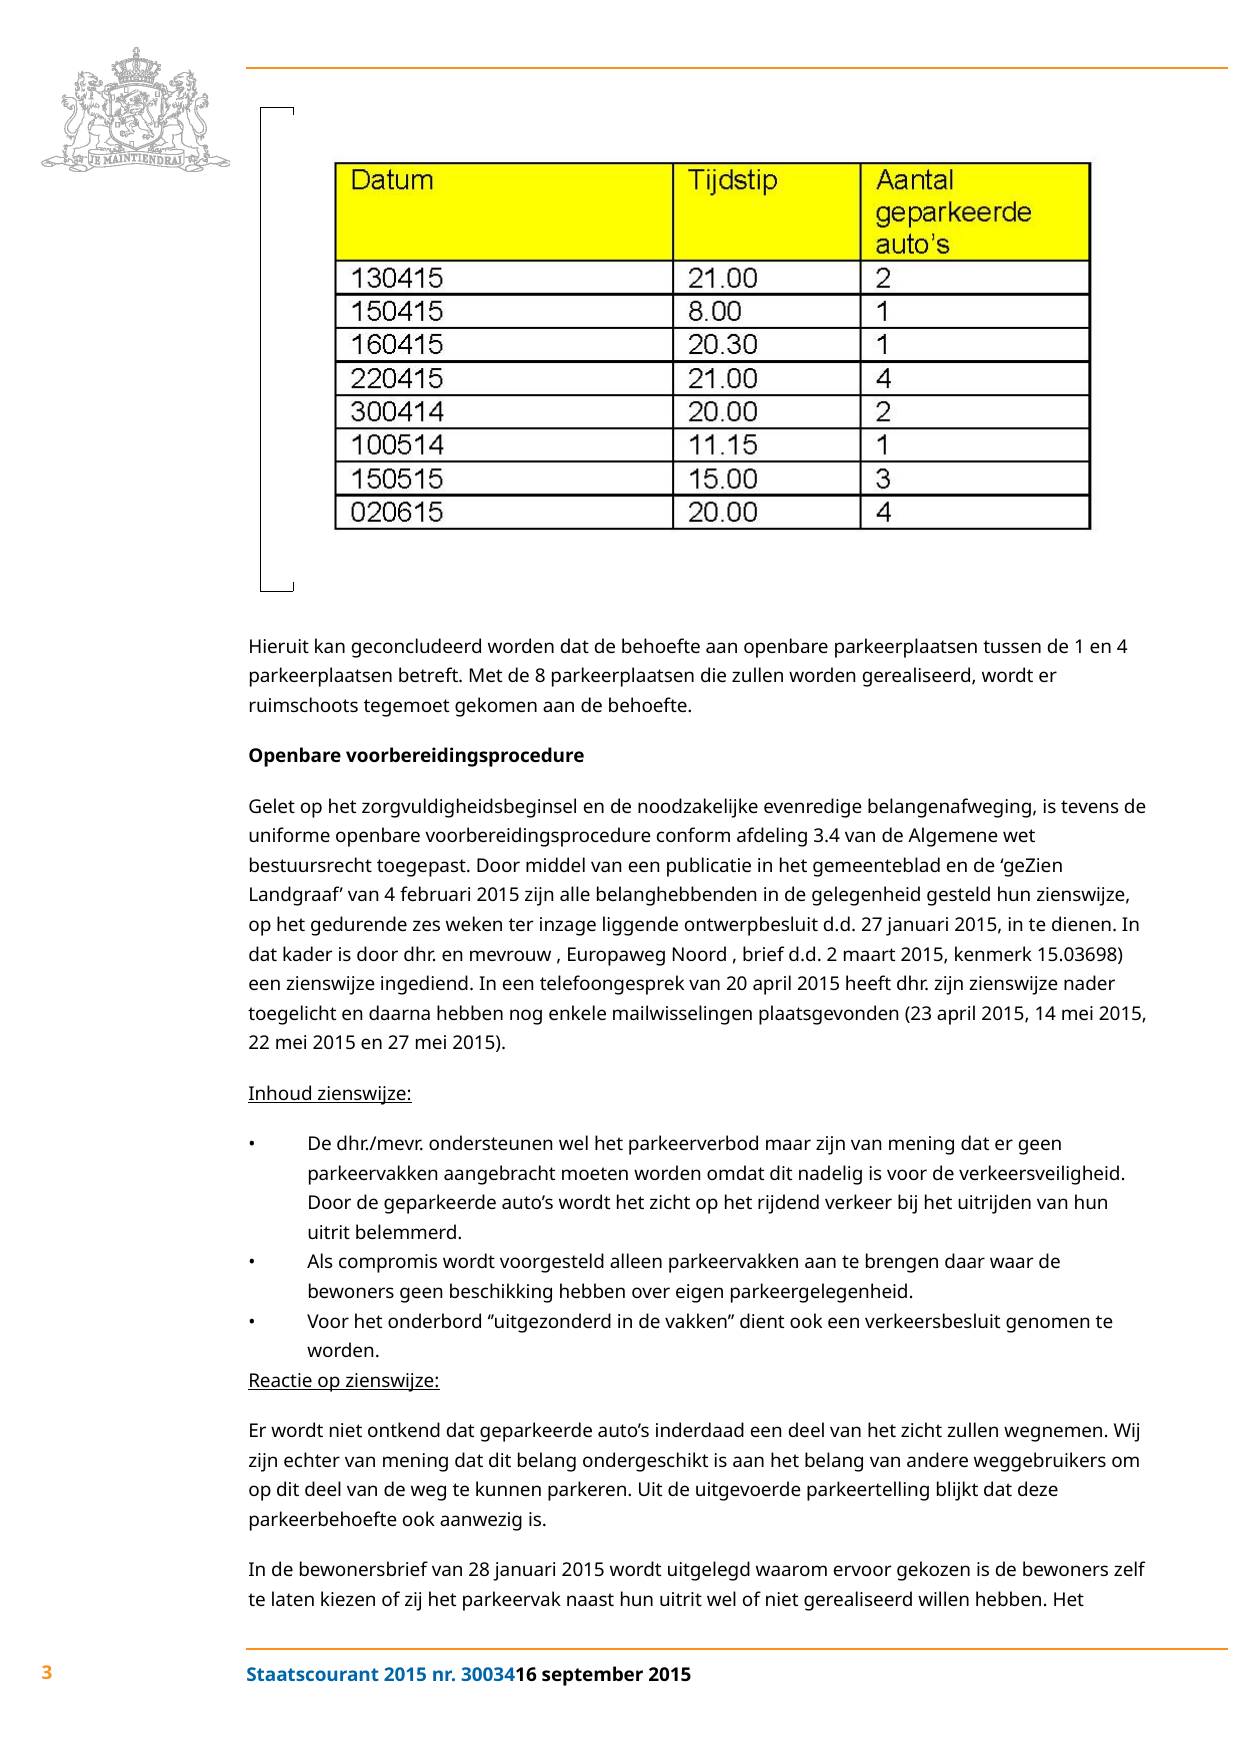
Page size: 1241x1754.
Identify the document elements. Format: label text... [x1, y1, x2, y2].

list Voor het onderbord ‘’uitgezonderd in de vakken’’ dient ook een verkeersbesluit genomen te worden. [248, 1308, 1152, 1363]
text Openbare voorbereidingsprocedure [248, 742, 1152, 768]
text Gelet op het zorgvuldigheidsbeginsel en de noodzakelijke evenredige belangenafweging, is tevens de uniforme openbare voorbereidingsprocedure conform afdeling 3.4 van de Algemene wet bestuursrecht toegepast. Door middel van een publicatie in het gemeenteblad en de ‘geZien Landgraaf’ van 4 februari 2015 zijn alle belanghebbenden in de gelegenheid gesteld hun zienswijze, op het gedurende zes weken ter inzage liggende ontwerpbesluit d.d. 27 januari 2015, in te dienen. In dat kader is door dhr. en mevrouw , Europaweg Noord , brief d.d. 2 maart 2015, kenmerk 15.03698) een zienswijze ingediend. In een telefoongesprek van 20 april 2015 heeft dhr. zijn zienswijze nader toegelicht en daarna hebben nog enkele mailwisselingen plaatsgevonden (23 april 2015, 14 mei 2015, 22 mei 2015 en 27 mei 2015). [248, 793, 1152, 1055]
list De dhr./mevr. ondersteunen wel het parkeerverbod maar zijn van mening dat er geen parkeervakken aangebracht moeten worden omdat dit nadelig is voor de verkeersveiligheid. Door de geparkeerde auto’s wordt het zicht op het rijdend verkeer bij het uitrijden van hun uitrit belemmerd. [248, 1130, 1152, 1245]
picture [268, 115, 1173, 582]
text Inhoud zienswijze: [248, 1080, 1152, 1106]
text Hieruit kan geconcludeerd worden dat de behoefte aan openbare parkeerplaatsen tussen de 1 en 4 parkeerplaatsen betreft. Met de 8 parkeerplaatsen die zullen worden gerealiseerd, wordt er ruimschoots tegemoet gekomen aan de behoefte. [248, 633, 1152, 718]
list Als compromis wordt voorgesteld alleen parkeervakken aan te brengen daar waar de bewoners geen beschikking hebben over eigen parkeergelegenheid. [248, 1249, 1152, 1304]
picture [41, 47, 231, 172]
text Er wordt niet ontkend dat geparkeerde auto’s inderdaad een deel van het zicht zullen wegnemen. Wij zijn echter van mening dat dit belang ondergeschikt is aan het belang van andere weggebruikers om op dit deel van de weg te kunnen parkeren. Uit de uitgevoerde parkeertelling blijkt dat deze parkeerbehoefte ook aanwezig is. [248, 1417, 1152, 1532]
text Reactie op zienswijze: [248, 1367, 1152, 1393]
text In de bewonersbrief van 28 januari 2015 wordt uitgelegd waarom ervoor gekozen is de bewoners zelf te laten kiezen of zij het parkeervak naast hun uitrit wel of niet gerealiseerd willen hebben. Het [248, 1557, 1152, 1612]
